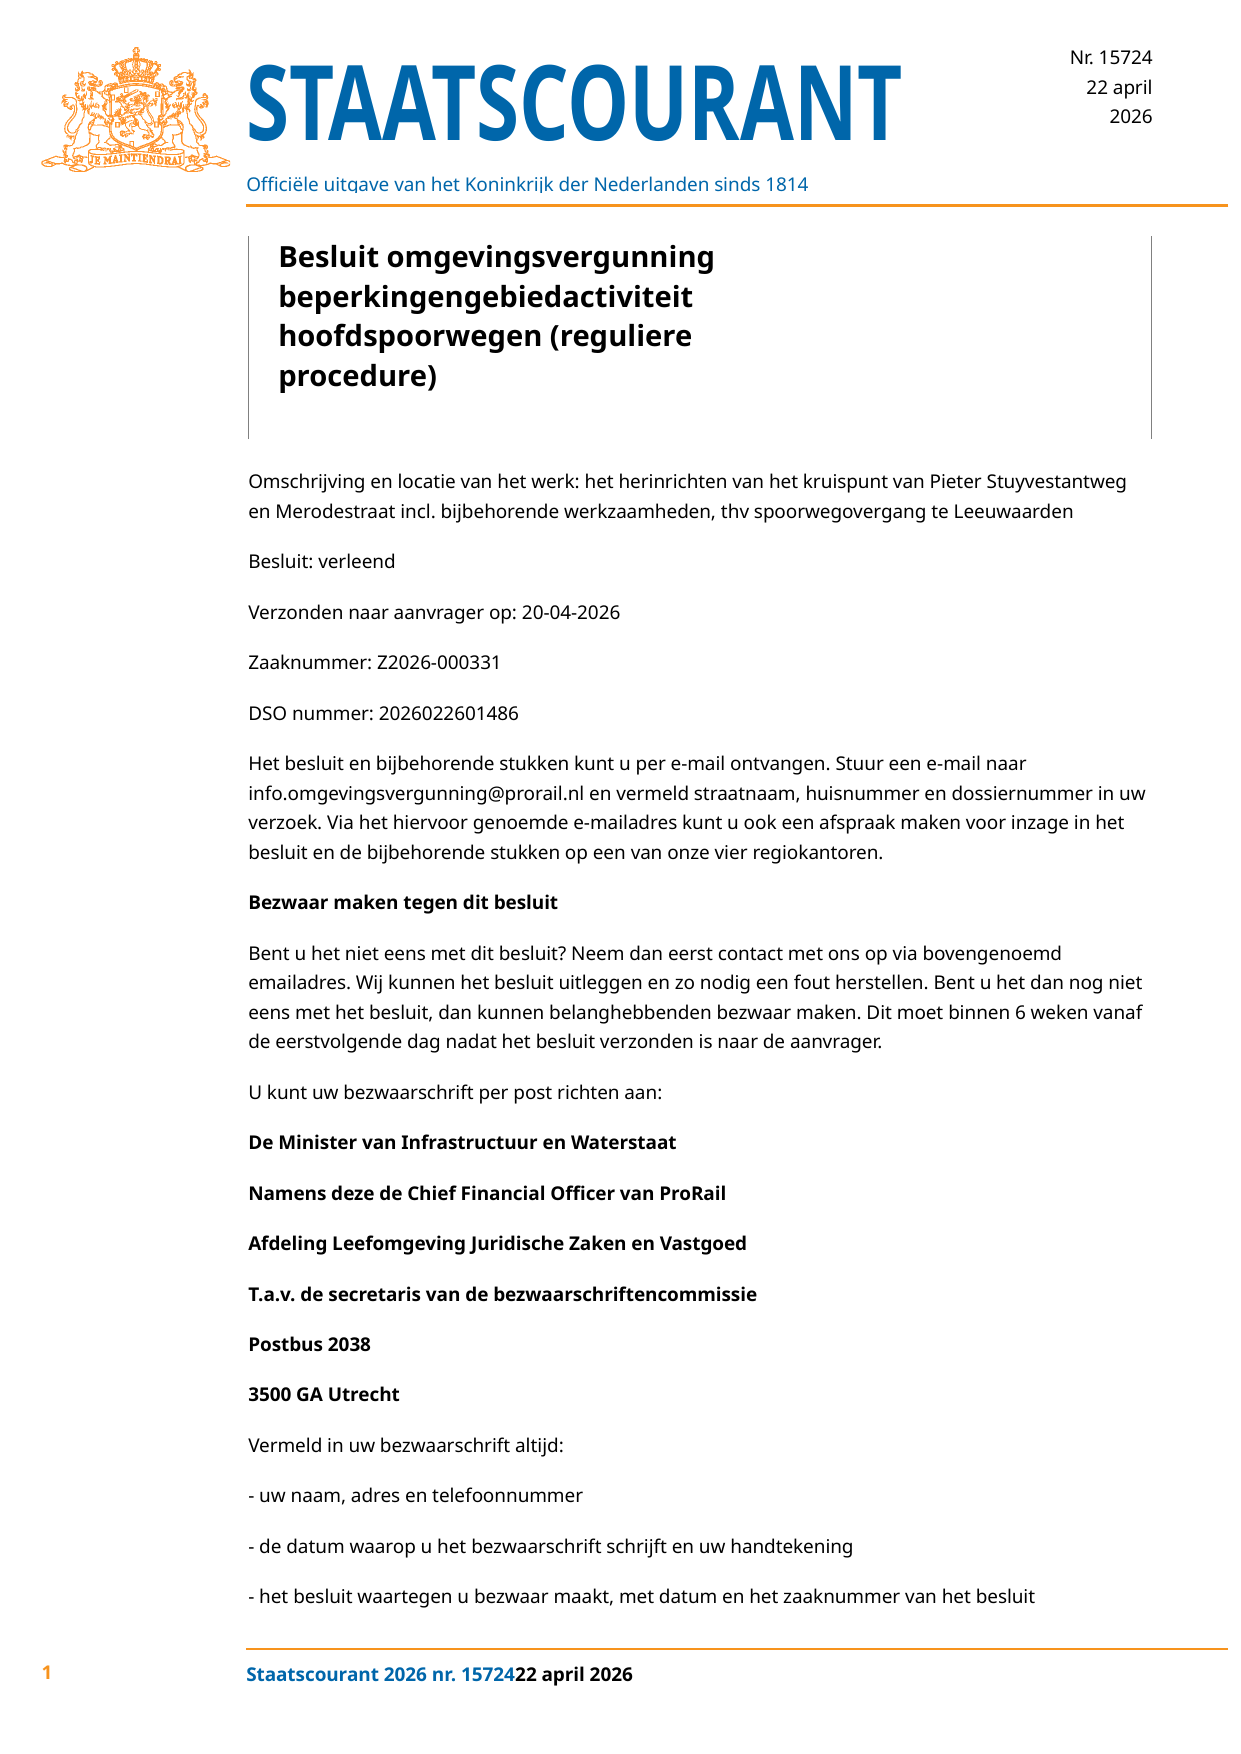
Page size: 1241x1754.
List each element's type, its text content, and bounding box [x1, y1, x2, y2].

picture [41, 47, 231, 172]
text Het besluit en bijbehorende stukken kunt u per e-mail ontvangen. Stuur een e-mail naar info.omgevingsvergunning@prorail.nl en vermeld straatnaam, huisnummer en dossiernummer in uw verzoek. Via het hiervoor genoemde e-mailadres kunt u ook een afspraak maken voor inzage in het besluit en de bijbehorende stukken op een van onze vier regiokantoren. [248, 750, 1152, 865]
picture [912, 236, 1090, 414]
text DSO nummer: 2026022601486 [248, 700, 1152, 726]
text U kunt uw bezwaarschrift per post richten aan: [248, 1079, 1152, 1105]
text Verzonden naar aanvrager op: 20-04-2026 [248, 599, 1152, 625]
text - de datum waarop u het bezwaarschrift schrijft en uw handtekening [248, 1533, 1152, 1558]
text 3500 GA Utrecht [248, 1382, 1152, 1407]
text Omschrijving en locatie van het werk: het herinrichten van het kruispunt van Pieter Stuyvestantweg en Merodestraat incl. bijbehorende werkzaamheden, thv spoorwegovergang te Leeuwaarden [248, 469, 1152, 524]
text - uw naam, adres en telefoonnummer [248, 1482, 1152, 1508]
text De Minister van Infrastructuur en Waterstaat [248, 1129, 1152, 1155]
text T.a.v. de secretaris van de bezwaarschriftencommissie [248, 1281, 1152, 1306]
table_header [850, 414, 1151, 439]
text Bent u het niet eens met dit besluit? Neem dan eerst contact met ons op via bovengenoemd emailadres. Wij kunnen het besluit uitleggen en zo nodig een fout herstellen. Bent u het dan nog niet eens met het besluit, dan kunnen belanghebbenden bezwaar maken. Dit moet binnen 6 weken vanaf de eerstvolgende dag nadat het besluit verzonden is naar de aanvrager. [248, 940, 1152, 1054]
text Vermeld in uw bezwaarschrift altijd: [248, 1432, 1152, 1458]
table_header [850, 236, 912, 413]
text Afdeling Leefomgeving Juridische Zaken en Vastgoed [248, 1230, 1152, 1256]
text Bezwaar maken tegen dit besluit [248, 889, 1152, 915]
table_header Besluit omgevingsvergunning beperkingengebiedactiviteit hoofdspoorwegen (reguliere procedure) [249, 236, 850, 439]
text Besluit: verleend [248, 549, 1152, 574]
text - het besluit waartegen u bezwaar maakt, met datum en het zaaknummer van het besluit [248, 1583, 1152, 1609]
table_header [1090, 236, 1151, 413]
text Zaaknummer: Z2026-000331 [248, 649, 1152, 675]
text Namens deze de Chief Financial Officer van ProRail [248, 1180, 1152, 1206]
text Postbus 2038 [248, 1331, 1152, 1357]
